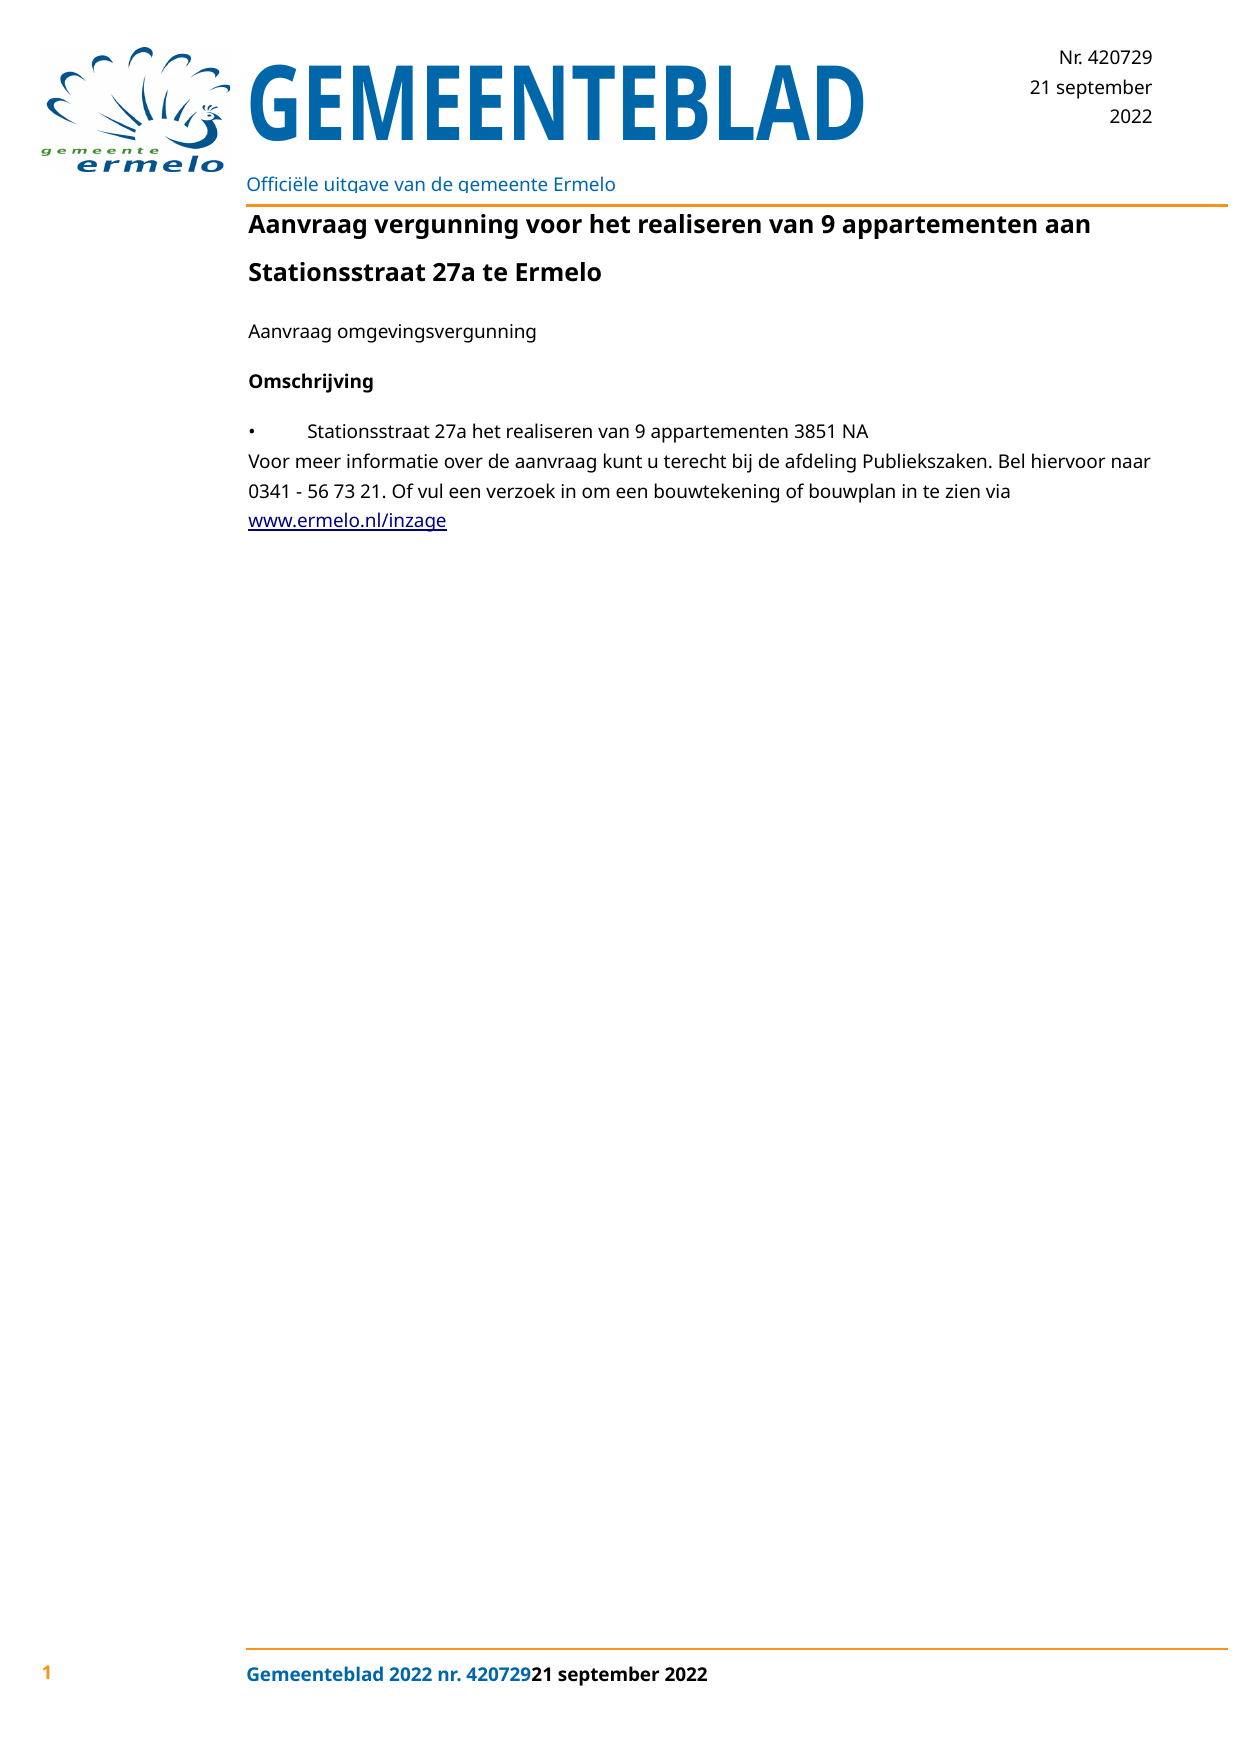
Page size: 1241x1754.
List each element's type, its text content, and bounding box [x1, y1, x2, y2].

text Omschrijving [248, 368, 1152, 394]
list Stationsstraat 27a het realiseren van 9 appartementen 3851 NA [248, 419, 1152, 444]
text Aanvraag vergunning voor het realiseren van 9 appartementen aan Stationsstraat 27a te Ermelo [248, 207, 1152, 288]
picture [41, 47, 231, 172]
text Voor meer informatie over de aanvraag kunt u terecht bij de afdeling Publiekszaken. Bel hiervoor naar 0341 - 56 73 21. Of vul een verzoek in om een bouwtekening of bouwplan in te zien via www.ermelo.nl/inzage [248, 448, 1152, 533]
text Aanvraag omgevingsvergunning [248, 318, 1152, 344]
